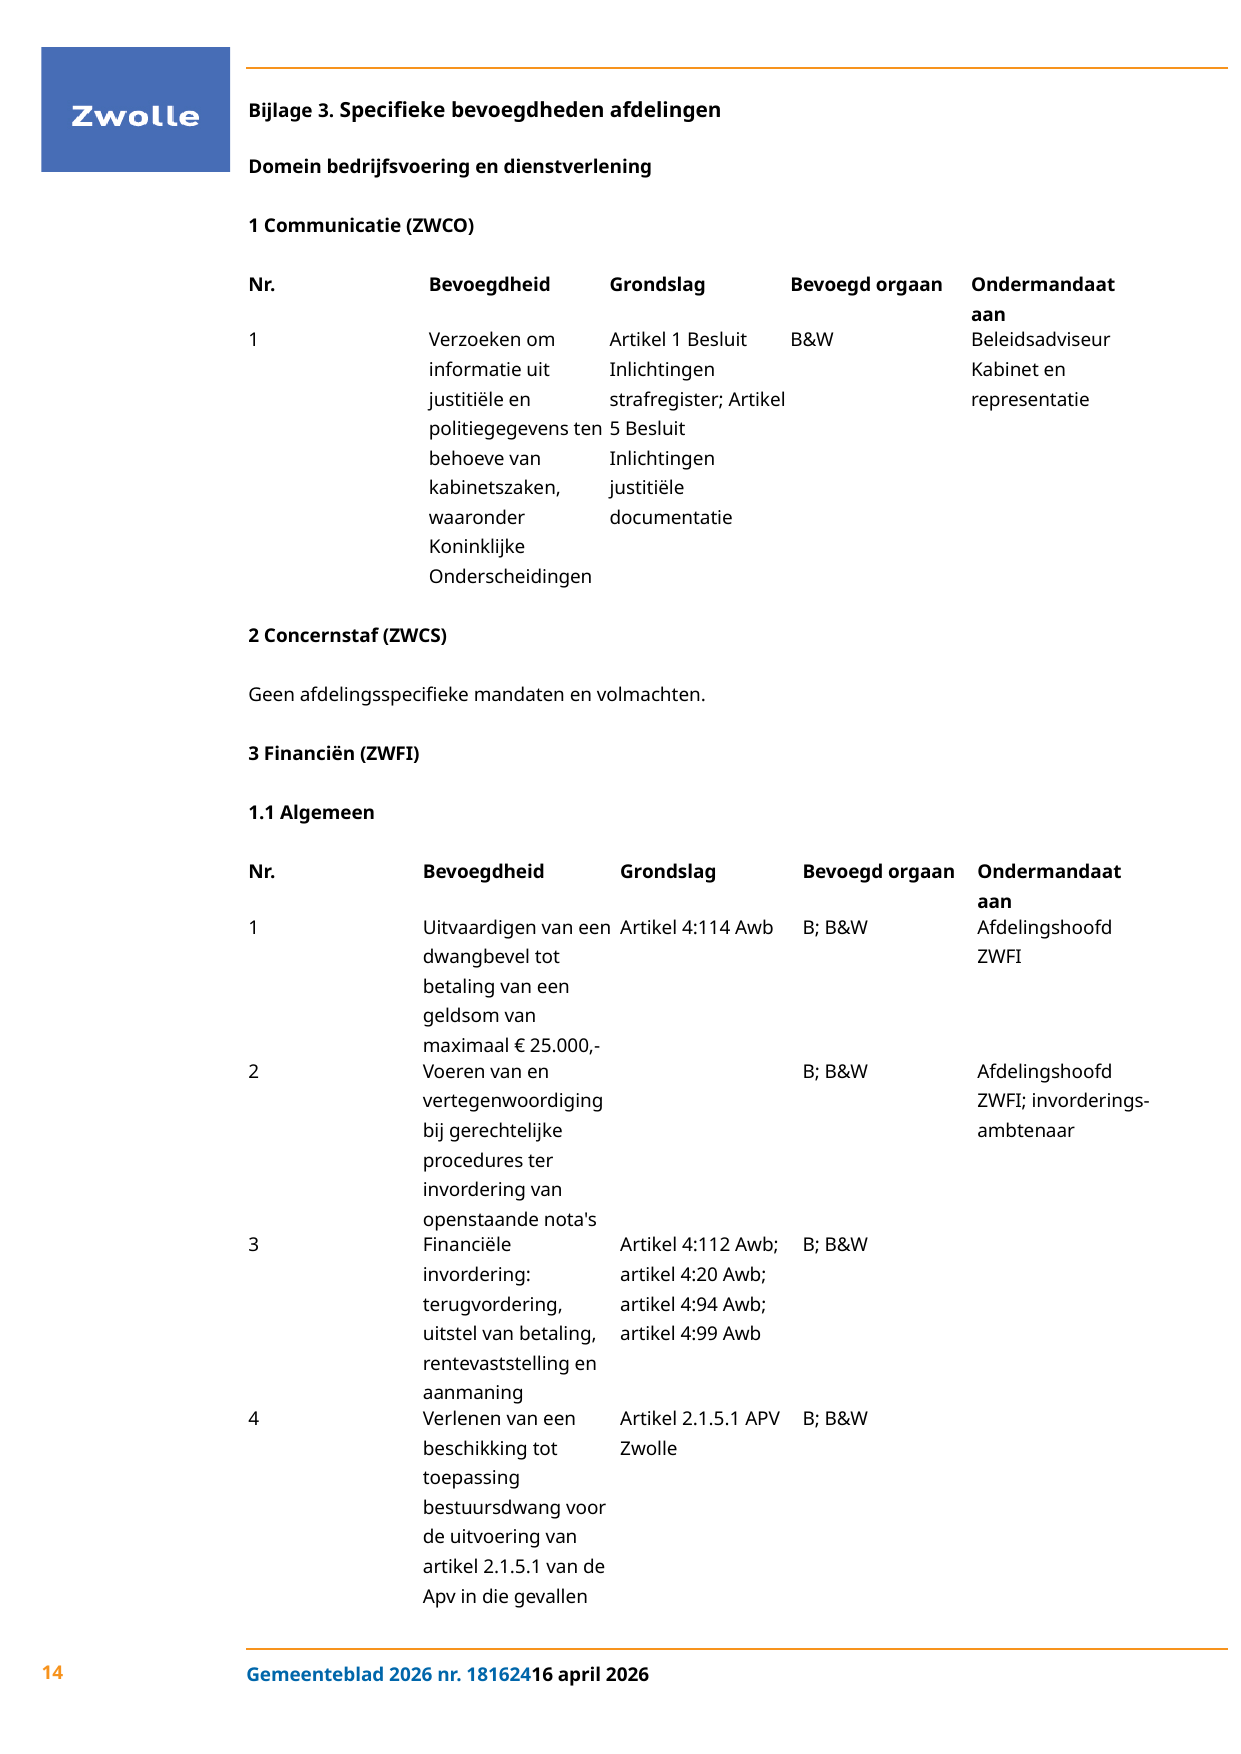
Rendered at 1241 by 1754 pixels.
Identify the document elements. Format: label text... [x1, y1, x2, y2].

table_cell B; B&W [802, 1058, 977, 1232]
table_cell 4 [248, 1405, 423, 1608]
text 1 Communicatie (ZWCO) [248, 212, 1152, 238]
table_header Bevoegd orgaan [802, 859, 977, 914]
text Domein bedrijfsvoering en dienstverlening [248, 153, 1152, 179]
table_header Nr. [248, 271, 429, 327]
table_cell Artikel 1 Besluit Inlichtingen strafregister; Artikel 5 Besluit Inlichtingen justitiële documentatie [609, 327, 790, 589]
picture [41, 47, 231, 172]
text 3 Financiën (ZWFI) [248, 740, 1152, 766]
table_header Grondslag [620, 859, 802, 914]
table_cell Artikel 4:112 Awb; artikel 4:20 Awb; artikel 4:94 Awb; artikel 4:99 Awb [620, 1232, 802, 1405]
table_cell Artikel 4:114 Awb [620, 914, 802, 1058]
table_cell [620, 1058, 802, 1232]
table_cell 2 [248, 1058, 423, 1232]
table_cell Financiële invordering: terugvordering, uitstel van betaling, rentevaststelling en aanmaning [423, 1232, 620, 1405]
table_header Bevoegdheid [429, 271, 609, 327]
table_cell Verzoeken om informatie uit justitiële en politiegegevens ten behoeve van kabinetszaken, waaronder Koninklijke Onderscheidingen [429, 327, 609, 589]
table_header Grondslag [609, 271, 790, 327]
table_cell B; B&W [802, 1232, 977, 1405]
table_cell Voeren van en vertegenwoordiging bij gerechtelijke procedures ter invordering van openstaande nota's [423, 1058, 620, 1232]
table_cell 1 [248, 914, 423, 1058]
table_cell B&W [790, 327, 971, 589]
table_cell Verlenen van een beschikking tot toepassing bestuursdwang voor de uitvoering van artikel 2.1.5.1 van de Apv in die gevallen [423, 1405, 620, 1608]
table_cell Beleidsadviseur Kabinet en representatie [971, 327, 1152, 589]
table_cell Uitvaardigen van een dwangbevel tot betaling van een geldsom van maximaal € 25.000,- [423, 914, 620, 1058]
text Geen afdelingsspecifieke mandaten en volmachten. [248, 681, 1152, 707]
table_header Ondermandaat aan [977, 859, 1152, 914]
table_cell B; B&W [802, 1405, 977, 1608]
table_cell B; B&W [802, 914, 977, 1058]
text 1.1 Algemeen [248, 799, 1152, 825]
table_header Bevoegdheid [423, 859, 620, 914]
table_cell Afdelingshoofd ZWFI; invorderings-ambtenaar [977, 1058, 1152, 1608]
table_header Ondermandaat aan [971, 271, 1152, 327]
table_cell Artikel 2.1.5.1 APV Zwolle [620, 1405, 802, 1608]
text Bijlage 3. Specifieke bevoegdheden afdelingen [248, 95, 1152, 123]
text 2 Concernstaf (ZWCS) [248, 622, 1152, 648]
table_header Nr. [248, 859, 423, 914]
table_cell Afdelingshoofd ZWFI [977, 914, 1152, 1058]
table_header Bevoegd orgaan [790, 271, 971, 327]
table_cell 1 [248, 327, 429, 589]
table_cell 3 [248, 1232, 423, 1405]
